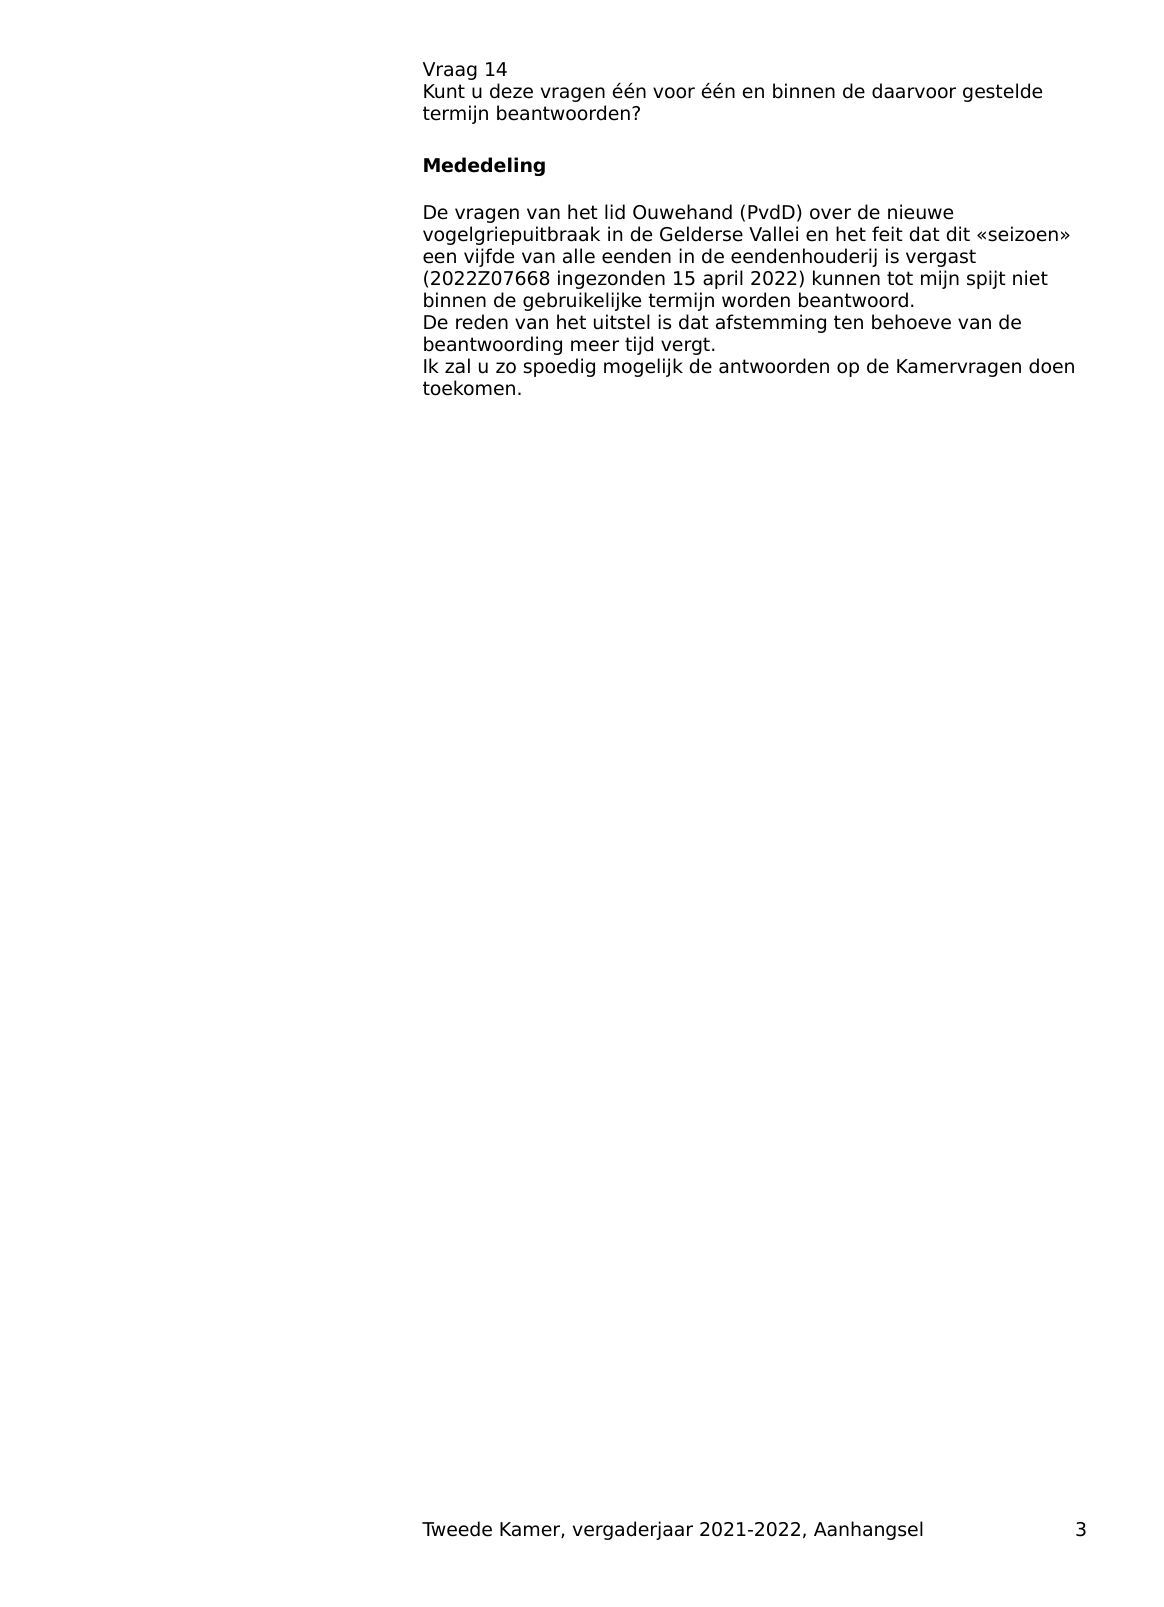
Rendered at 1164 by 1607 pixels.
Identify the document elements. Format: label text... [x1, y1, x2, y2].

text Kunt u deze vragen één voor één en binnen de daarvoor gestelde termijn beantwoorden? [422, 81, 1087, 125]
text Ik zal u zo spoedig mogelijk de antwoorden op de Kamervragen doen toekomen. [422, 356, 1087, 400]
text De reden van het uitstel is dat afstemming ten behoeve van de beantwoording meer tijd vergt. [422, 312, 1087, 356]
text Vraag 14 [422, 59, 1087, 81]
subtitle Mededeling [422, 155, 1087, 177]
text De vragen van het lid Ouwehand (PvdD) over de nieuwe vogelgriepuitbraak in de Gelderse Vallei en het feit dat dit «seizoen» een vijfde van alle eenden in de eendenhouderij is vergast (2022Z07668 ingezonden 15 april 2022) kunnen tot mijn spijt niet binnen de gebruikelijke termijn worden beantwoord. [422, 202, 1087, 312]
